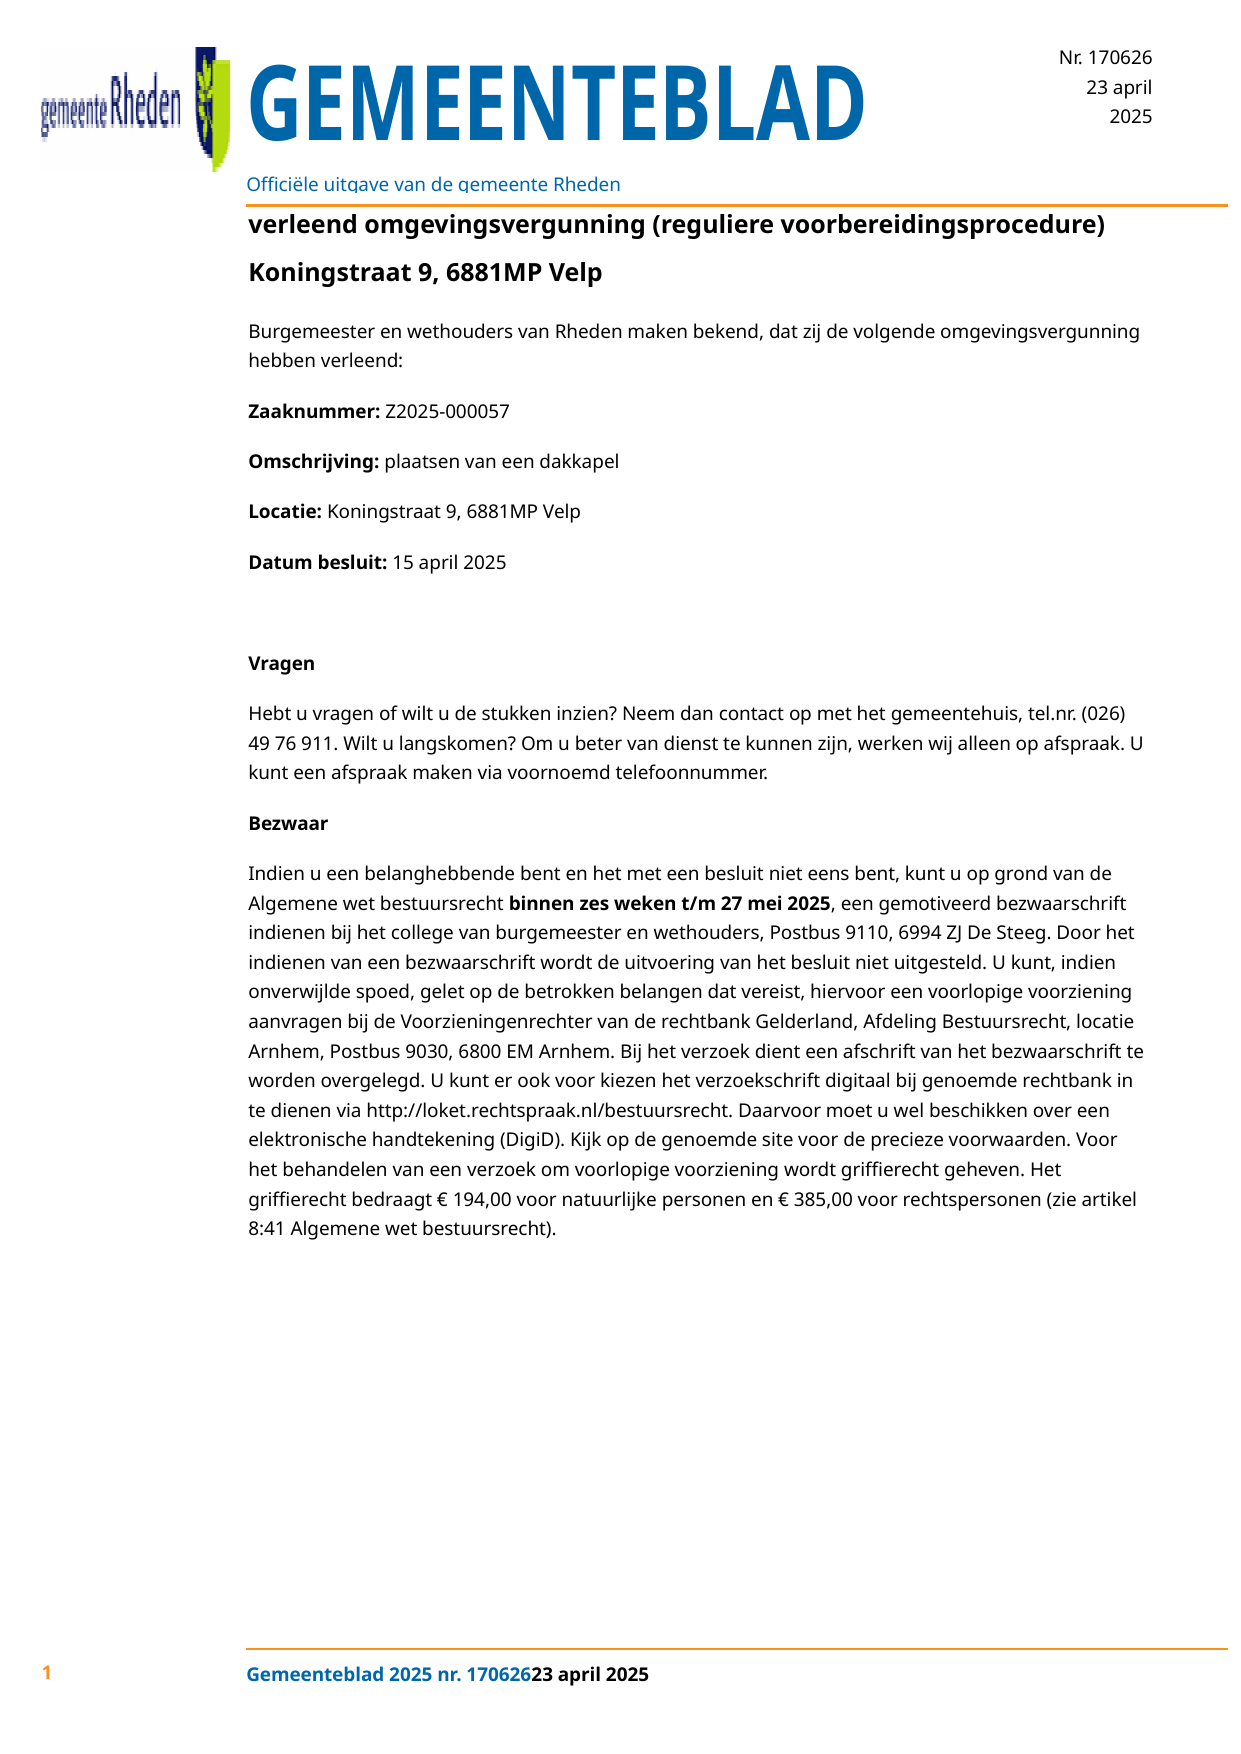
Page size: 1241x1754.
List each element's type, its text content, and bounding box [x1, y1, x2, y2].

text Locatie: Koningstraat 9, 6881MP Velp [248, 499, 1152, 524]
text Burgemeester en wethouders van Rheden maken bekend, dat zij de volgende omgevingsvergunning hebben verleend: [248, 318, 1152, 373]
text Bezwaar [248, 810, 1152, 836]
text Indien u een belanghebbende bent en het met een besluit niet eens bent, kunt u op grond van de Algemene wet bestuursrecht binnen zes weken t/m 27 mei 2025, een gemotiveerd bezwaarschrift indienen bij het college van burgemeester en wethouders, Postbus 9110, 6994 ZJ De Steeg. Door het indienen van een bezwaarschrift wordt de uitvoering van het besluit niet uitgesteld. U kunt, indien onverwijlde spoed, gelet op de betrokken belangen dat vereist, hiervoor een voorlopige voorziening aanvragen bij de Voorzieningenrechter van de rechtbank Gelderland, Afdeling Bestuursrecht, locatie Arnhem, Postbus 9030, 6800 EM Arnhem. Bij het verzoek dient een afschrift van het bezwaarschrift te worden overgelegd. U kunt er ook voor kiezen het verzoekschrift digitaal bij genoemde rechtbank in te dienen via http://loket.rechtspraak.nl/bestuursrecht. Daarvoor moet u wel beschikken over een elektronische handtekening (DigiD). Kijk op de genoemde site voor de precieze voorwaarden. Voor het behandelen van een verzoek om voorlopige voorziening wordt griffierecht geheven. Het griffierecht bedraagt € 194,00 voor natuurlijke personen en € 385,00 voor rechtspersonen (zie artikel 8:41 Algemene wet bestuursrecht). [248, 860, 1152, 1241]
picture [41, 47, 231, 172]
text Hebt u vragen of wilt u de stukken inzien? Neem dan contact op met het gemeentehuis, tel.nr. (026) 49 76 911. Wilt u langskomen? Om u beter van dienst te kunnen zijn, werken wij alleen op afspraak. U kunt een afspraak maken via voornoemd telefoonnummer. [248, 700, 1152, 785]
text Zaaknummer: Z2025-000057 [248, 398, 1152, 424]
text Datum besluit: 15 april 2025 [248, 549, 1152, 575]
text Vragen [248, 650, 1152, 676]
text Omschrijving: plaatsen van een dakkapel [248, 448, 1152, 474]
text verleend omgevingsvergunning (reguliere voorbereidingsprocedure) Koningstraat 9, 6881MP Velp [248, 207, 1152, 288]
